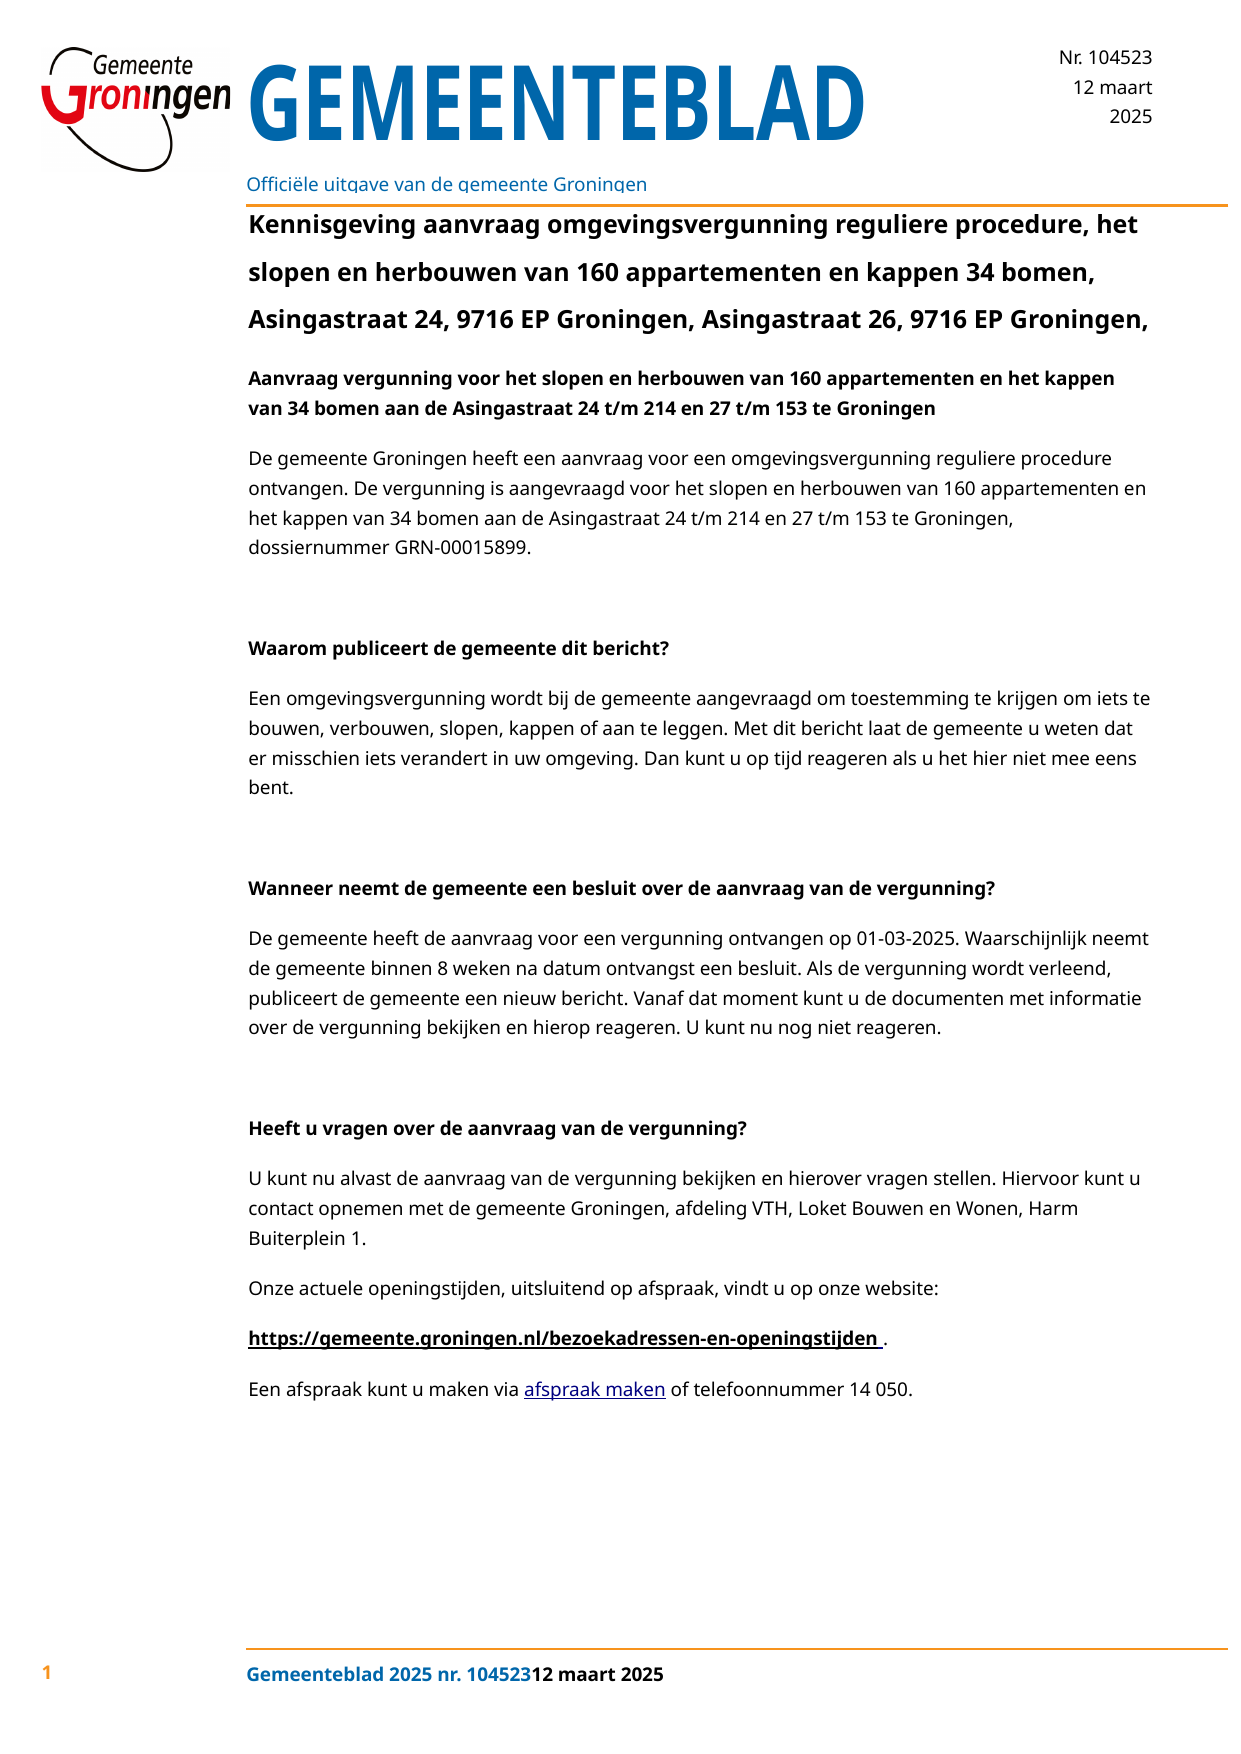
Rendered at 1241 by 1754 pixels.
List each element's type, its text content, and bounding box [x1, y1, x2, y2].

text https://gemeente.groningen.nl/bezoekadressen-en-openingstijden . [248, 1326, 1152, 1351]
picture [41, 47, 231, 172]
text De gemeente Groningen heeft een aanvraag voor een omgevingsvergunning reguliere procedure ontvangen. De vergunning is aangevraagd voor het slopen en herbouwen van 160 appartementen en het kappen van 34 bomen aan de Asingastraat 24 t/m 214 en 27 t/m 153 te Groningen, dossiernummer GRN-00015899. [248, 446, 1152, 560]
text Waarom publiceert de gemeente dit bericht? [248, 635, 1152, 661]
text De gemeente heeft de aanvraag voor een vergunning ontvangen op 01-03-2025. Waarschijnlijk neemt de gemeente binnen 8 weken na datum ontvangst een besluit. Als de vergunning wordt verleend, publiceert de gemeente een nieuw bericht. Vanaf dat moment kunt u de documenten met informatie over de vergunning bekijken en hierop reageren. U kunt nu nog niet reageren. [248, 926, 1152, 1040]
text Kennisgeving aanvraag omgevingsvergunning reguliere procedure, het slopen en herbouwen van 160 appartementen en kappen 34 bomen, Asingastraat 24, 9716 EP Groningen, Asingastraat 26, 9716 EP Groningen, [248, 207, 1152, 336]
text Heeft u vragen over de aanvraag van de vergunning? [248, 1115, 1152, 1141]
text Een afspraak kunt u maken via afspraak maken of telefoonnummer 14 050. [248, 1376, 1152, 1402]
text Aanvraag vergunning voor het slopen en herbouwen van 160 appartementen en het kappen van 34 bomen aan de Asingastraat 24 t/m 214 en 27 t/m 153 te Groningen [248, 366, 1152, 421]
text Wanneer neemt de gemeente een besluit over de aanvraag van de vergunning? [248, 875, 1152, 901]
text U kunt nu alvast de aanvraag van de vergunning bekijken en hierover vragen stellen. Hiervoor kunt u contact opnemen met de gemeente Groningen, afdeling VTH, Loket Bouwen en Wonen, Harm Buiterplein 1. [248, 1166, 1152, 1250]
text Een omgevingsvergunning wordt bij de gemeente aangevraagd om toestemming te krijgen om iets te bouwen, verbouwen, slopen, kappen of aan te leggen. Met dit bericht laat de gemeente u weten dat er misschien iets verandert in uw omgeving. Dan kunt u op tijd reageren als u het hier niet mee eens bent. [248, 686, 1152, 800]
text Onze actuele openingstijden, uitsluitend op afspraak, vindt u op onze website: [248, 1275, 1152, 1301]
